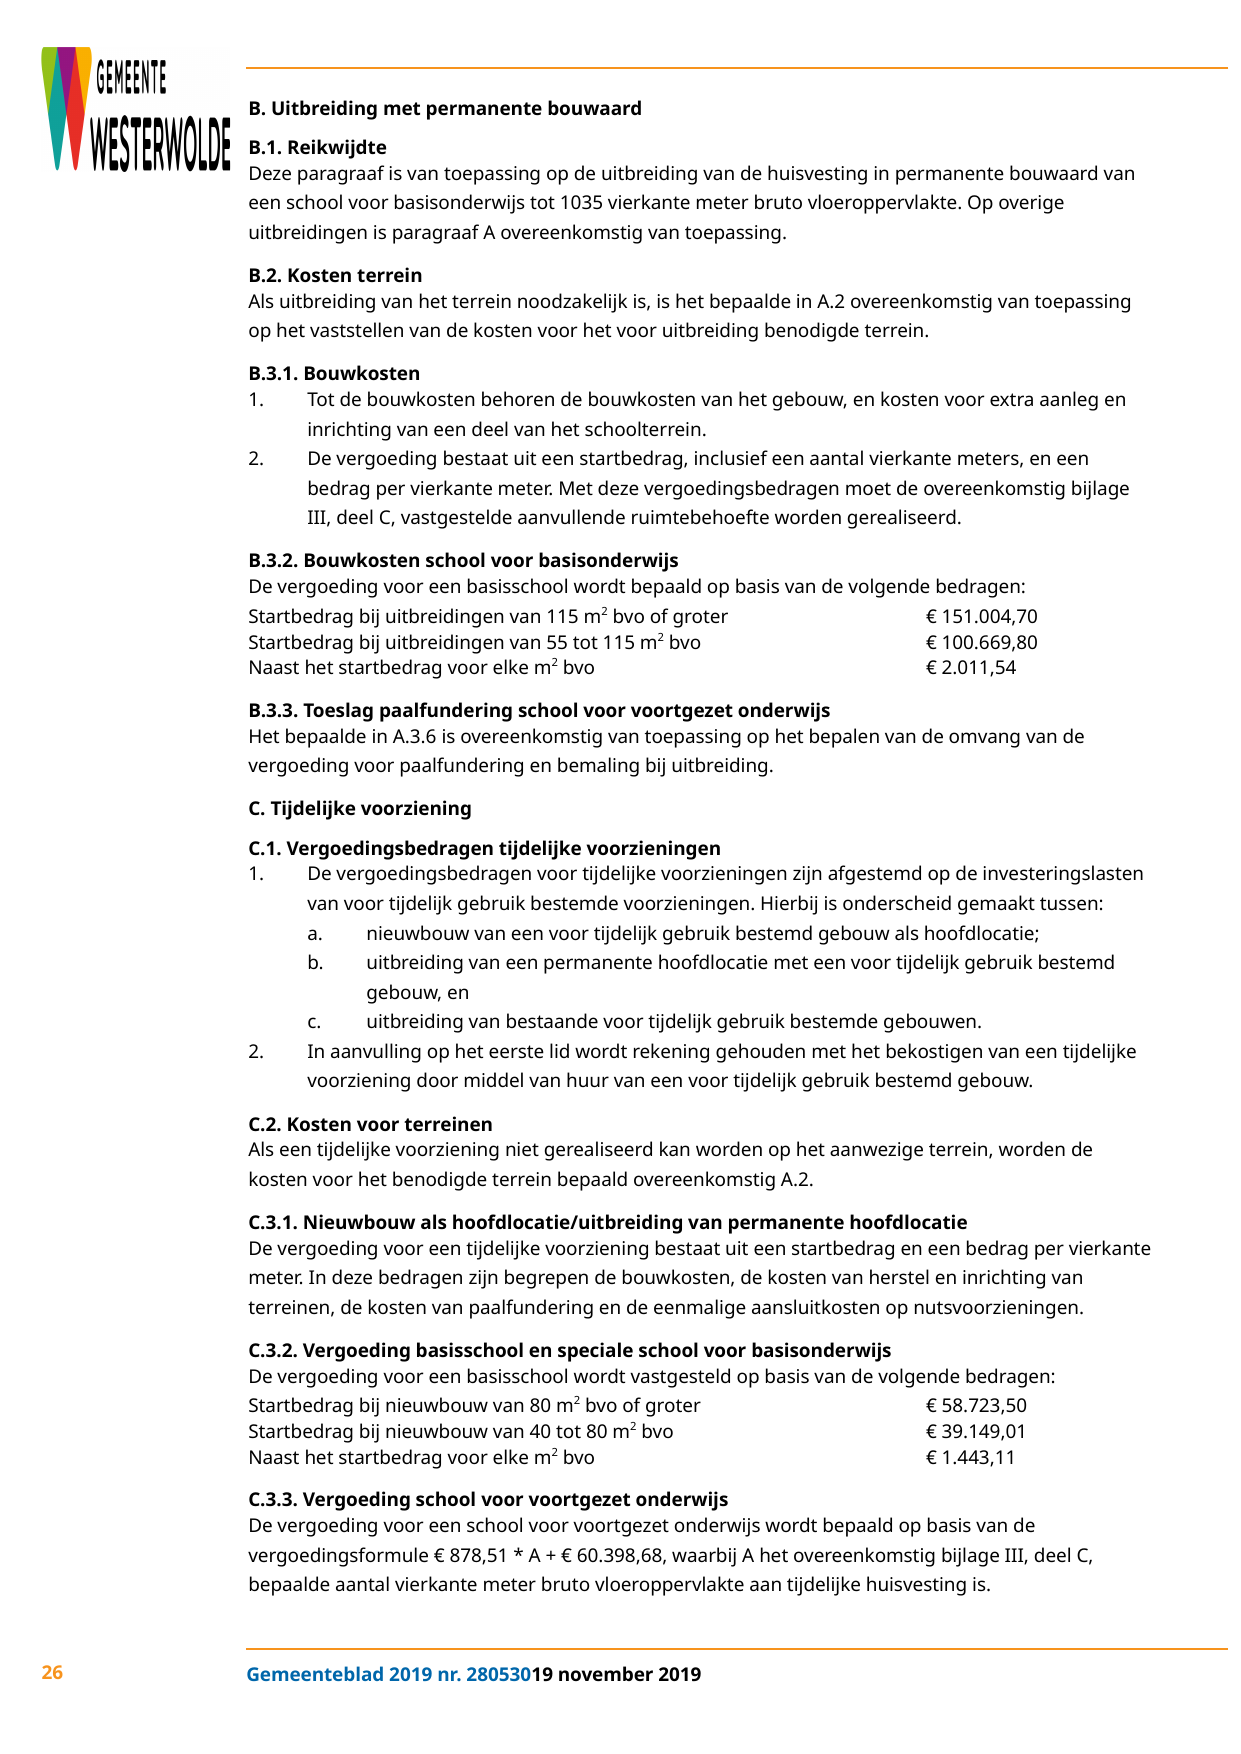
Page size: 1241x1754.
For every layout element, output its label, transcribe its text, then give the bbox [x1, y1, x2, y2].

text B.3.1. Bouwkosten [248, 361, 1152, 386]
table_cell Naast het startbedrag voor elke m2 bvo [248, 1444, 926, 1470]
list nieuwbouw van een voor tijdelijk gebruik bestemd gebouw als hoofdlocatie; [307, 920, 1152, 945]
table_cell € 1.443,11 [926, 1444, 1152, 1470]
text B.2. Kosten terrein [248, 262, 1152, 288]
list Tot de bouwkosten behoren de bouwkosten van het gebouw, en kosten voor extra aanleg en inrichting van een deel van het schoolterrein. [248, 386, 1152, 442]
text C.3.3. Vergoeding school voor voortgezet onderwijs [248, 1487, 1152, 1512]
list De vergoeding bestaat uit een startbedrag, inclusief een aantal vierkante meters, en een bedrag per vierkante meter. Met deze vergoedingsbedragen moet de overeenkomstig bijlage III, deel C, vastgestelde aanvullende ruimtebehoefte worden gerealiseerd. [248, 445, 1152, 530]
table_header Startbedrag bij nieuwbouw van 80 m2 bvo of groter [248, 1393, 926, 1418]
text C.3.1. Nieuwbouw als hoofdlocatie/uitbreiding van permanente hoofdlocatie [248, 1209, 1152, 1235]
list uitbreiding van een permanente hoofdlocatie met een voor tijdelijk gebruik bestemd gebouw, en [307, 949, 1152, 1004]
text De vergoeding voor een tijdelijke voorziening bestaat uit een startbedrag en een bedrag per vierkante meter. In deze bedragen zijn begrepen de bouwkosten, de kosten van herstel en inrichting van terreinen, de kosten van paalfundering en de eenmalige aansluitkosten op nutsvoorzieningen. [248, 1235, 1152, 1320]
picture [41, 47, 231, 172]
table_cell Startbedrag bij nieuwbouw van 40 tot 80 m2 bvo [248, 1418, 926, 1444]
table_cell Startbedrag bij uitbreidingen van 55 tot 115 m2 bvo [248, 629, 926, 654]
text Als een tijdelijke voorziening niet gerealiseerd kan worden op het aanwezige terrein, worden de kosten voor het benodigde terrein bepaald overeenkomstig A.2. [248, 1136, 1152, 1192]
text C.1. Vergoedingsbedragen tijdelijke voorzieningen [248, 835, 1152, 861]
text B.3.2. Bouwkosten school voor basisonderwijs [248, 548, 1152, 573]
table_cell € 2.011,54 [926, 655, 1152, 680]
list uitbreiding van bestaande voor tijdelijk gebruik bestemde gebouwen. [307, 1008, 1152, 1034]
text C.2. Kosten voor terreinen [248, 1111, 1152, 1136]
text C.3.2. Vergoeding basisschool en speciale school voor basisonderwijs [248, 1337, 1152, 1363]
table_cell Naast het startbedrag voor elke m2 bvo [248, 655, 926, 680]
list De vergoedingsbedragen voor tijdelijke voorzieningen zijn afgestemd op de investeringslasten van voor tijdelijk gebruik bestemde voorzieningen. Hierbij is onderscheid gemaakt tussen: [248, 861, 1152, 916]
list In aanvulling op het eerste lid wordt rekening gehouden met het bekostigen van een tijdelijke voorziening door middel van huur van een voor tijdelijk gebruik bestemd gebouw. [248, 1038, 1152, 1093]
table_header € 58.723,50 [926, 1393, 1152, 1418]
text B.3.3. Toeslag paalfundering school voor voortgezet onderwijs [248, 697, 1152, 723]
text Deze paragraaf is van toepassing op de uitbreiding van de huisvesting in permanente bouwaard van een school voor basisonderwijs tot 1035 vierkante meter bruto vloeroppervlakte. Op overige uitbreidingen is paragraaf A overeenkomstig van toepassing. [248, 160, 1152, 245]
text De vergoeding voor een school voor voortgezet onderwijs wordt bepaald op basis van de vergoedingsformule € 878,51 * A + € 60.398,68, waarbij A het overeenkomstig bijlage III, deel C, bepaalde aantal vierkante meter bruto vloeroppervlakte aan tijdelijke huisvesting is. [248, 1512, 1152, 1597]
text Het bepaalde in A.3.6 is overeenkomstig van toepassing op het bepalen van de omvang van de vergoeding voor paalfundering en bemaling bij uitbreiding. [248, 723, 1152, 778]
text B. Uitbreiding met permanente bouwaard [248, 95, 1152, 121]
text De vergoeding voor een basisschool wordt vastgesteld op basis van de volgende bedragen: [248, 1363, 1152, 1389]
table_header Startbedrag bij uitbreidingen van 115 m2 bvo of groter [248, 603, 926, 629]
text Als uitbreiding van het terrein noodzakelijk is, is het bepaalde in A.2 overeenkomstig van toepassing op het vaststellen van de kosten voor het voor uitbreiding benodigde terrein. [248, 288, 1152, 343]
text De vergoeding voor een basisschool wordt bepaald op basis van de volgende bedragen: [248, 573, 1152, 599]
text B.1. Reikwijdte [248, 134, 1152, 160]
text C. Tijdelijke voorziening [248, 796, 1152, 821]
table_cell € 39.149,01 [926, 1418, 1152, 1444]
table_cell € 100.669,80 [926, 629, 1152, 654]
table_header € 151.004,70 [926, 603, 1152, 629]
